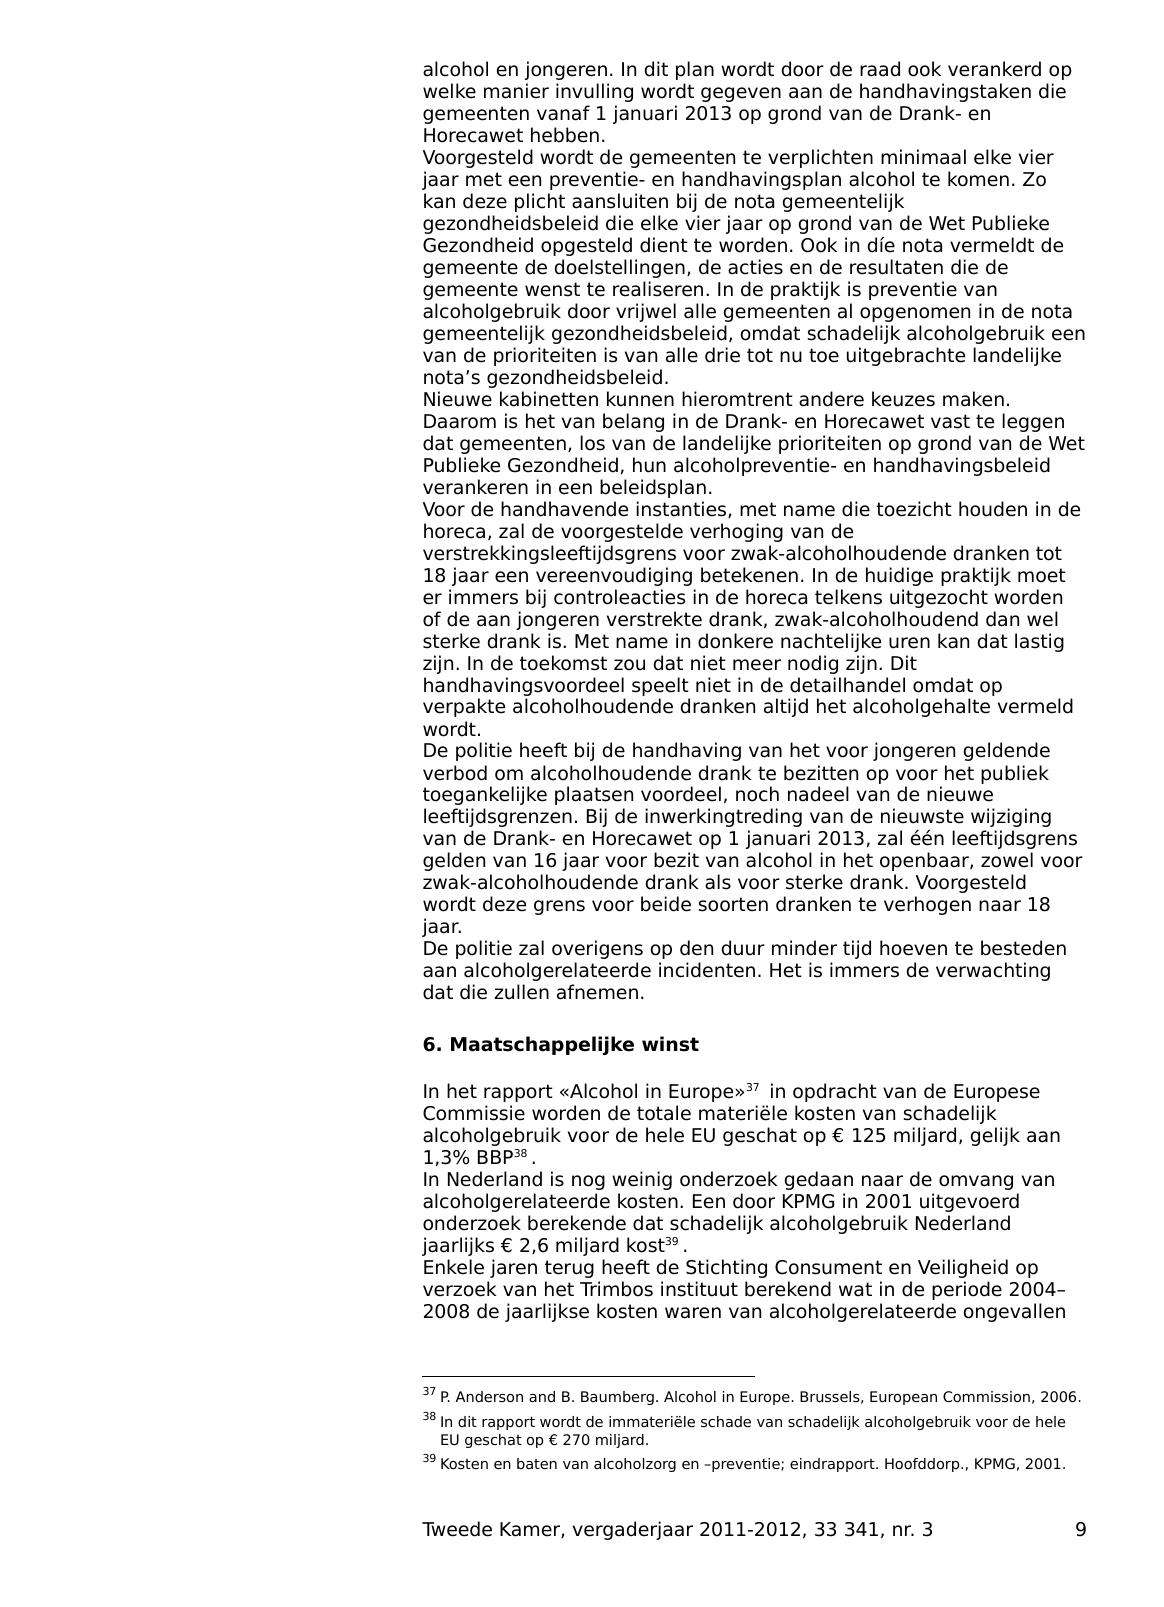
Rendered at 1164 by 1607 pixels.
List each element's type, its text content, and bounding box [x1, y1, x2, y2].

text Nieuwe kabinetten kunnen hieromtrent andere keuzes maken. Daarom is het van belang in de Drank- en Horecawet vast te leggen dat gemeenten, los van de landelijke prioriteiten op grond van de Wet Publieke Gezondheid, hun alcoholpreventie- en handhavingsbeleid verankeren in een beleidsplan. [422, 389, 1087, 499]
text De politie heeft bij de handhaving van het voor jongeren geldende verbod om alcoholhoudende drank te bezitten op voor het publiek toegankelijke plaatsen voordeel, noch nadeel van de nieuwe leeftijdsgrenzen. Bij de inwerkingtreding van de nieuwste wijziging van de Drank- en Horecawet op 1 januari 2013, zal één leeftijdsgrens gelden van 16 jaar voor bezit van alcohol in het openbaar, zowel voor zwak-alcoholhoudende drank als voor sterke drank. Voorgesteld wordt deze grens voor beide soorten dranken te verhogen naar 18 jaar. [422, 740, 1087, 938]
text In het rapport «Alcohol in Europe» in opdracht van de Europese Commissie worden de totale materiële kosten van schadelijk alcoholgebruik voor de hele EU geschat op € 125 miljard, gelijk aan 1,3% BBP. [422, 1081, 1087, 1169]
text Enkele jaren terug heeft de Stichting Consument en Veiligheid op verzoek van het Trimbos instituut berekend wat in de periode 2004–2008 de jaarlijkse kosten waren van alcoholgerelateerde ongevallen [422, 1257, 1087, 1323]
text In Nederland is nog weinig onderzoek gedaan naar de omvang van alcoholgerelateerde kosten. Een door KPMG in 2001 uitgevoerd onderzoek berekende dat schadelijk alcoholgebruik Nederland jaarlijks € 2,6 miljard kost. [422, 1169, 1087, 1257]
text P. Anderson and B. Baumberg. Alcohol in Europe. Brussels, European Commission, 2006. [422, 1385, 1087, 1407]
subtitle 6. Maatschappelijke winst [422, 1034, 1087, 1056]
text alcohol en jongeren. In dit plan wordt door de raad ook verankerd op welke manier invulling wordt gegeven aan de handhavingstaken die gemeenten vanaf 1 januari 2013 op grond van de Drank- en Horecawet hebben. [422, 59, 1087, 147]
text In dit rapport wordt de immateriële schade van schadelijk alcoholgebruik voor de hele EU geschat op € 270 miljard. [422, 1410, 1087, 1449]
text Voor de handhavende instanties, met name die toezicht houden in de horeca, zal de voorgestelde verhoging van de verstrekkingsleeftijdsgrens voor zwak-alcoholhoudende dranken tot 18 jaar een vereenvoudiging betekenen. In de huidige praktijk moet er immers bij controleacties in de horeca telkens uitgezocht worden of de aan jongeren verstrekte drank, zwak-alcoholhoudend dan wel sterke drank is. Met name in donkere nachtelijke uren kan dat lastig zijn. In de toekomst zou dat niet meer nodig zijn. Dit handhavingsvoordeel speelt niet in de detailhandel omdat op verpakte alcoholhoudende dranken altijd het alcoholgehalte vermeld wordt. [422, 499, 1087, 740]
text Voorgesteld wordt de gemeenten te verplichten minimaal elke vier jaar met een preventie- en handhavingsplan alcohol te komen. Zo kan deze plicht aansluiten bij de nota gemeentelijk gezondheidsbeleid die elke vier jaar op grond van de Wet Publieke Gezondheid opgesteld dient te worden. Ook in díe nota vermeldt de gemeente de doelstellingen, de acties en de resultaten die de gemeente wenst te realiseren. In de praktijk is preventie van alcoholgebruik door vrijwel alle gemeenten al opgenomen in de nota gemeentelijk gezondheidsbeleid, omdat schadelijk alcoholgebruik een van de prioriteiten is van alle drie tot nu toe uitgebrachte landelijke nota’s gezondheidsbeleid. [422, 147, 1087, 389]
text Kosten en baten van alcoholzorg en –preventie; eindrapport. Hoofddorp., KPMG, 2001. [422, 1452, 1087, 1474]
text De politie zal overigens op den duur minder tijd hoeven te besteden aan alcoholgerelateerde incidenten. Het is immers de verwachting dat die zullen afnemen. [422, 938, 1087, 1004]
